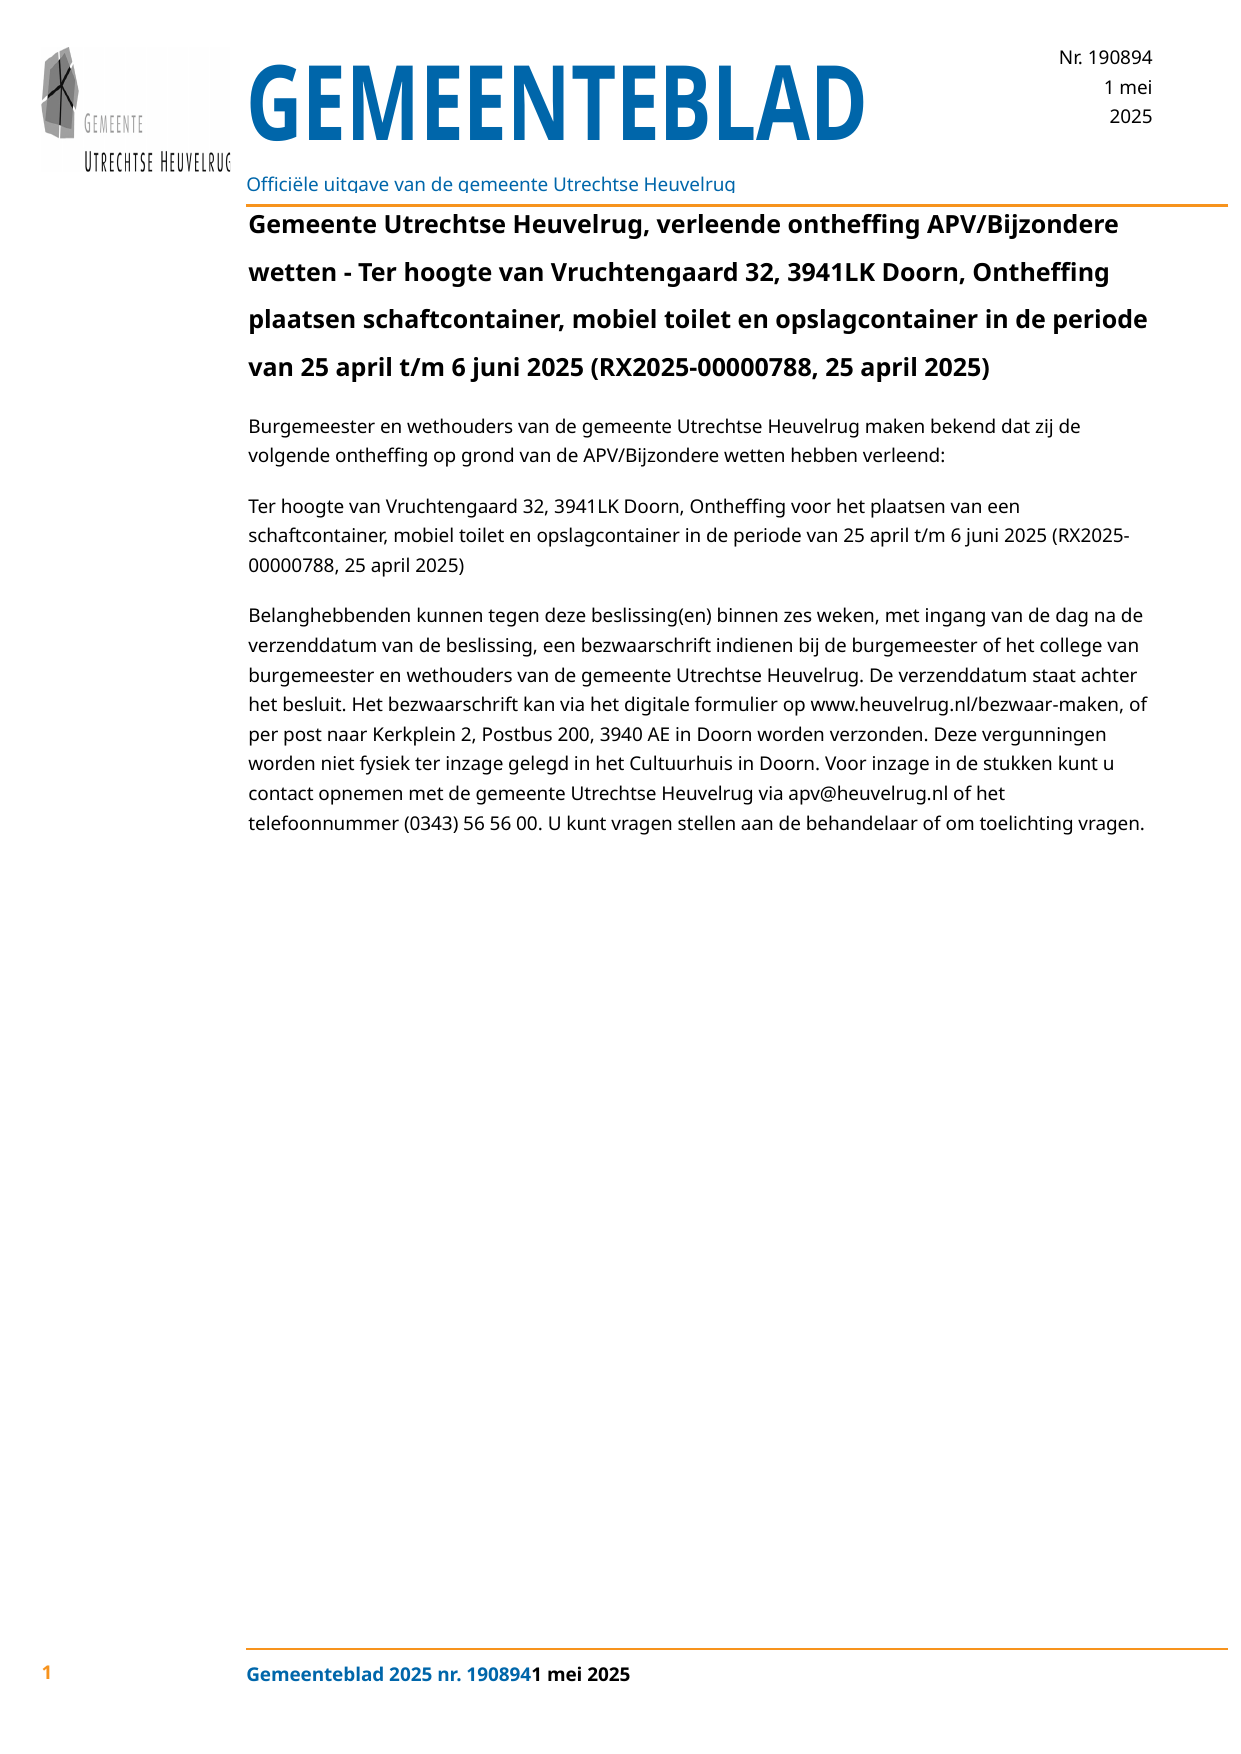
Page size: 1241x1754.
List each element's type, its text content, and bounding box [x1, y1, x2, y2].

picture [41, 47, 231, 172]
text Belanghebbenden kunnen tegen deze beslissing(en) binnen zes weken, met ingang van de dag na de verzenddatum van de beslissing, een bezwaarschrift indienen bij de burgemeester of het college van burgemeester en wethouders van de gemeente Utrechtse Heuvelrug. De verzenddatum staat achter het besluit. Het bezwaarschrift kan via het digitale formulier op www.heuvelrug.nl/bezwaar-maken, of per post naar Kerkplein 2, Postbus 200, 3940 AE in Doorn worden verzonden. Deze vergunningen worden niet fysiek ter inzage gelegd in het Cultuurhuis in Doorn. Voor inzage in de stukken kunt u contact opnemen met de gemeente Utrechtse Heuvelrug via apv@heuvelrug.nl of het telefoonnummer (0343) 56 56 00. U kunt vragen stellen aan de behandelaar of om toelichting vragen. [248, 603, 1152, 836]
text Gemeente Utrechtse Heuvelrug, verleende ontheffing APV/Bijzondere wetten - Ter hoogte van Vruchtengaard 32, 3941LK Doorn, Ontheffing plaatsen schaftcontainer, mobiel toilet en opslagcontainer in de periode van 25 april t/m 6 juni 2025 (RX2025-00000788, 25 april 2025) [248, 207, 1152, 384]
text Ter hoogte van Vruchtengaard 32, 3941LK Doorn, Ontheffing voor het plaatsen van een schaftcontainer, mobiel toilet en opslagcontainer in de periode van 25 april t/m 6 juni 2025 (RX2025-00000788, 25 april 2025) [248, 493, 1152, 578]
text Burgemeester en wethouders van de gemeente Utrechtse Heuvelrug maken bekend dat zij de volgende ontheffing op grond van de APV/Bijzondere wetten hebben verleend: [248, 413, 1152, 468]
